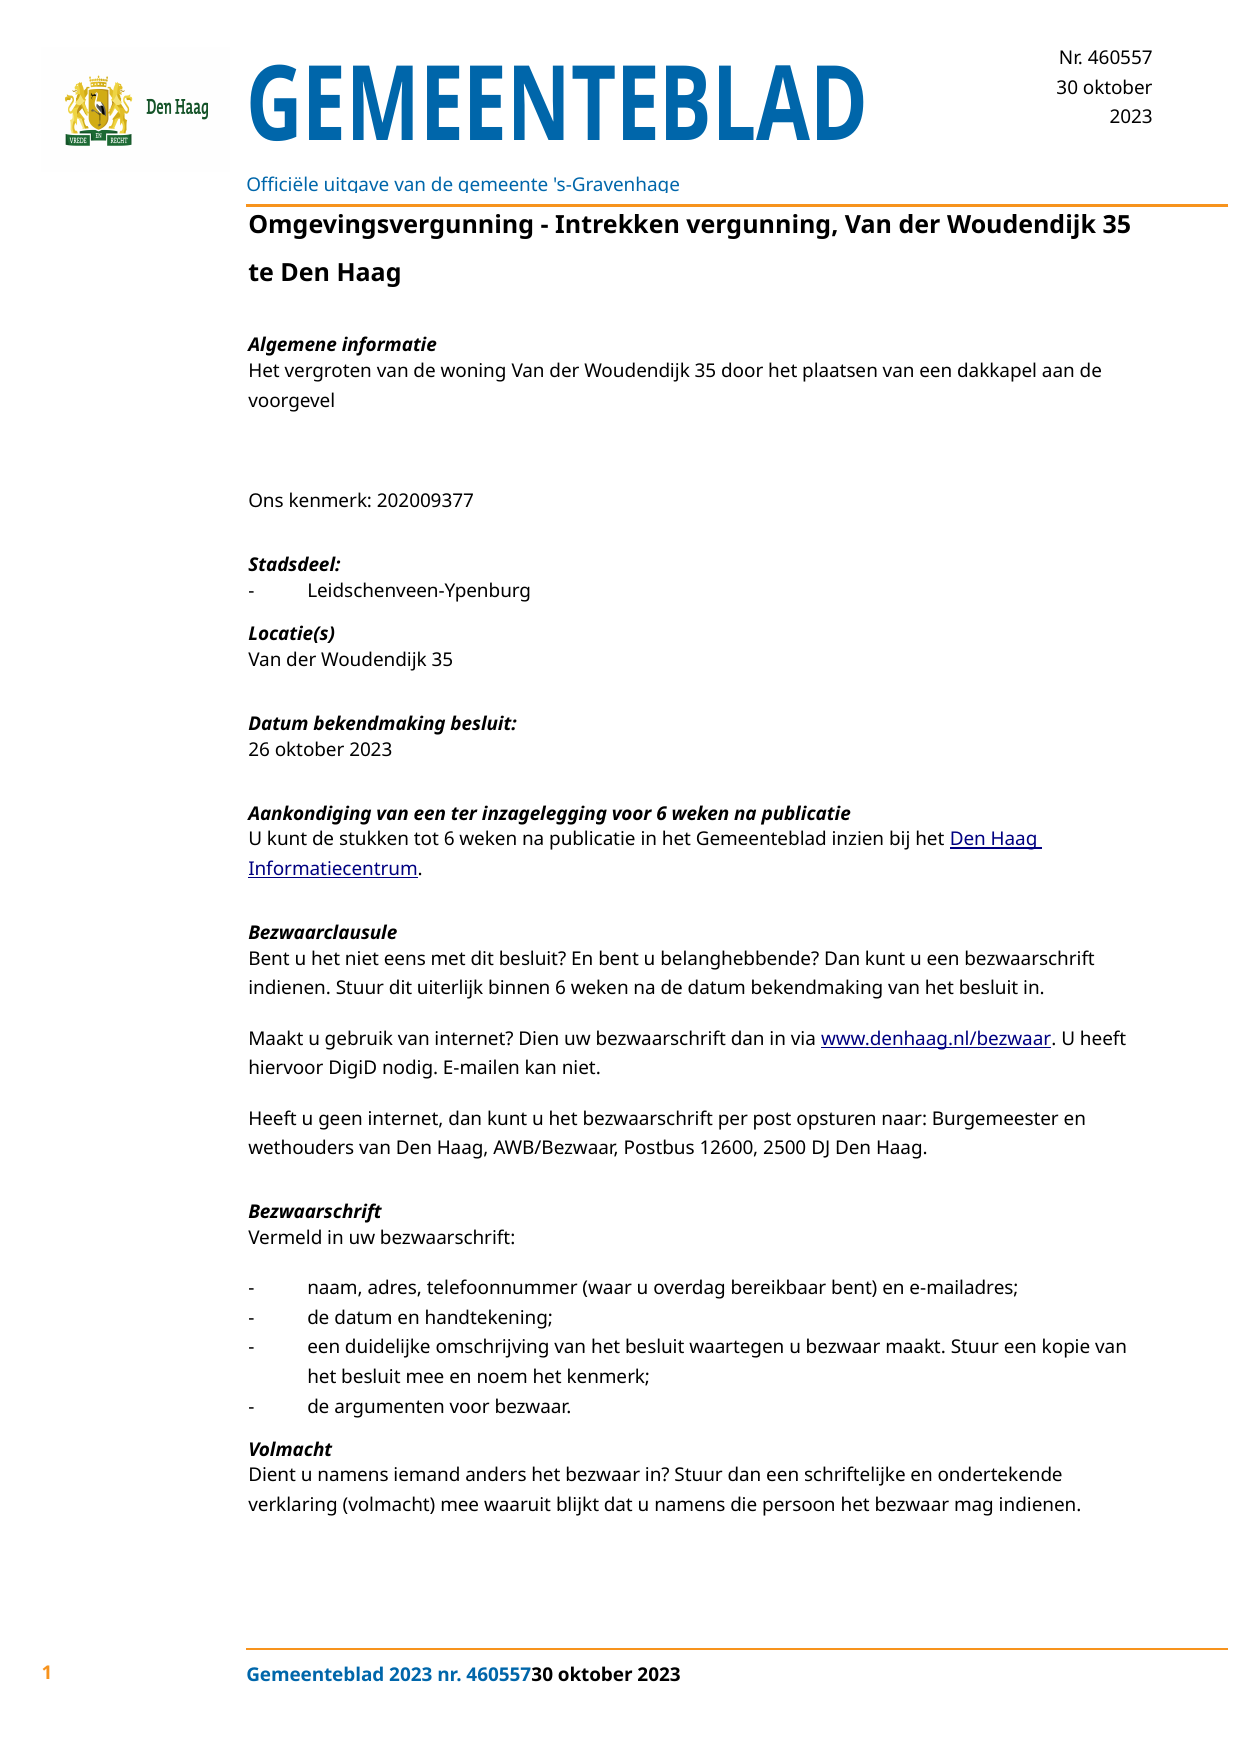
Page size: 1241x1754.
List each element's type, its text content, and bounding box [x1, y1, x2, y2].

text Bezwaarclausule [248, 919, 1152, 945]
text Volmacht [248, 1436, 1152, 1462]
text Maakt u gebruik van internet? Dien uw bezwaarschrift dan in via www.denhaag.nl/bezwaar. U heeft hiervoor DigiD nodig. E-mailen kan niet. [248, 1025, 1152, 1080]
text Ons kenmerk: 202009377 [248, 488, 1152, 513]
picture [41, 47, 231, 172]
list de datum en handtekening; [248, 1304, 1152, 1330]
list een duidelijke omschrijving van het besluit waartegen u bezwaar maakt. Stuur een kopie van het besluit mee en noem het kenmerk; [248, 1334, 1152, 1389]
text 26 oktober 2023 [248, 736, 1152, 762]
text Vermeld in uw bezwaarschrift: [248, 1224, 1152, 1250]
list de argumenten voor bezwaar. [248, 1393, 1152, 1418]
text Locatie(s) [248, 620, 1152, 646]
text Algemene informatie [248, 331, 1152, 357]
text Dient u namens iemand anders het bezwaar in? Stuur dan een schriftelijke en ondertekende verklaring (volmacht) mee waaruit blijkt dat u namens die persoon het bezwaar mag indienen. [248, 1462, 1152, 1517]
text Bezwaarschrift [248, 1198, 1152, 1224]
text Datum bekendmaking besluit: [248, 710, 1152, 736]
list naam, adres, telefoonnummer (waar u overdag bereikbaar bent) en e-mailadres; [248, 1274, 1152, 1300]
text Omgevingsvergunning - Intrekken vergunning, Van der Woudendijk 35 te Den Haag [248, 207, 1152, 288]
text Het vergroten van de woning Van der Woudendijk 35 door het plaatsen van een dakkapel aan de voorgevel [248, 357, 1152, 412]
text Stadsdeel: [248, 552, 1152, 577]
text Bent u het niet eens met dit besluit? En bent u belanghebbende? Dan kunt u een bezwaarschrift indienen. Stuur dit uiterlijk binnen 6 weken na de datum bekendmaking van het besluit in. [248, 945, 1152, 1000]
list Leidschenveen-Ypenburg [248, 577, 1152, 603]
text Van der Woudendijk 35 [248, 646, 1152, 672]
text U kunt de stukken tot 6 weken na publicatie in het Gemeenteblad inzien bij het Den Haag Informatiecentrum. [248, 826, 1152, 881]
text Aankondiging van een ter inzagelegging voor 6 weken na publicatie [248, 800, 1152, 826]
text Heeft u geen internet, dan kunt u het bezwaarschrift per post opsturen naar: Burgemeester en wethouders van Den Haag, AWB/Bezwaar, Postbus 12600, 2500 DJ Den Haag. [248, 1105, 1152, 1160]
